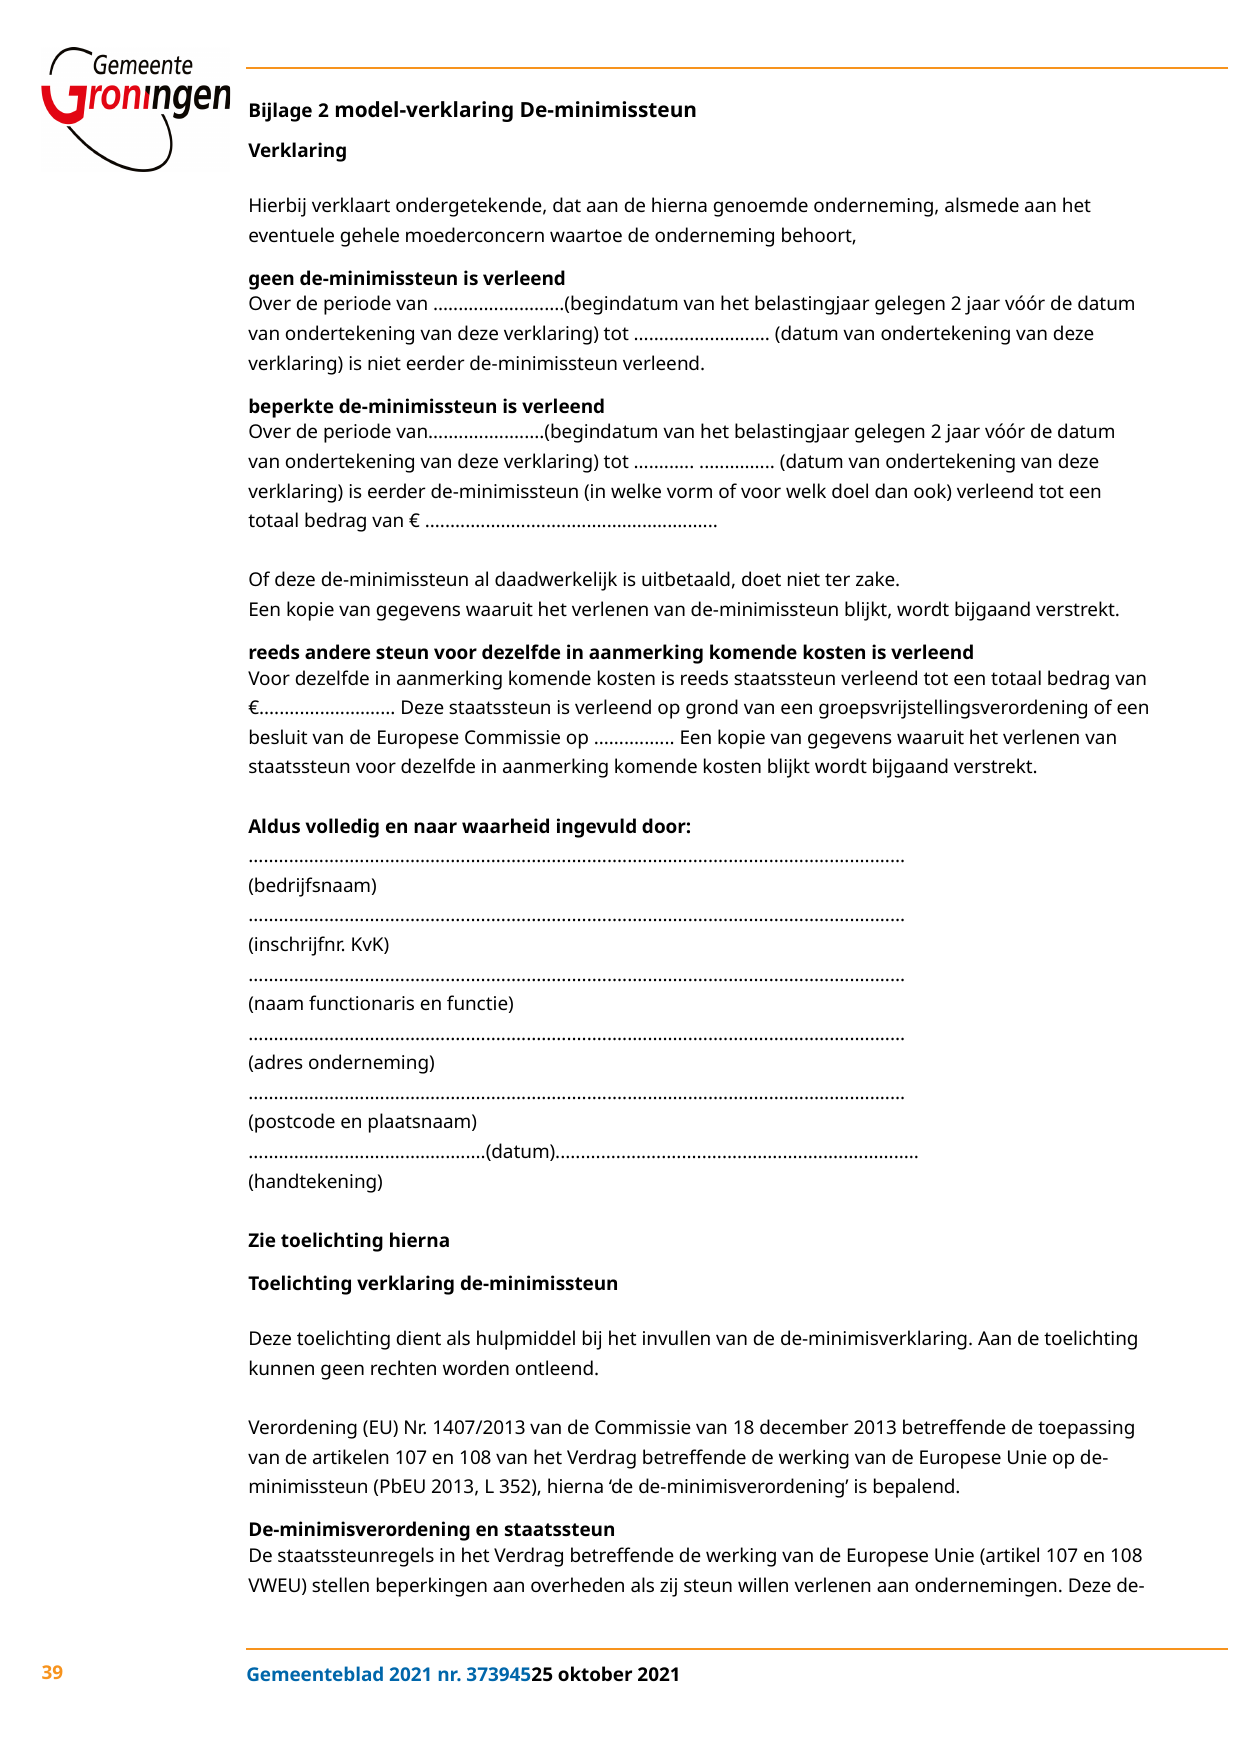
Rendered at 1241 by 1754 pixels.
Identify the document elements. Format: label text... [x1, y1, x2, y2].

text geen de-minimissteun is verleend [248, 265, 1152, 291]
text Bijlage 2 model-verklaring De-minimissteun [248, 95, 1152, 123]
text Deze toelichting dient als hulpmiddel bij het invullen van de de-minimisverklaring. Aan de toelichting kunnen geen rechten worden ontleend. [248, 1326, 1152, 1381]
text (inschrijfnr. KvK) [248, 931, 1152, 957]
text Hierbij verklaart ondergetekende, dat aan de hierna genoemde onderneming, alsmede aan het eventuele gehele moederconcern waartoe de onderneming behoort, [248, 192, 1152, 247]
text .................................................................................................................................. [248, 961, 1152, 987]
text (handtekening) [248, 1168, 1152, 1194]
text (adres onderneming) [248, 1049, 1152, 1075]
text .................................................................................................................................. [248, 1020, 1152, 1046]
text De-minimisverordening en staatssteun [248, 1517, 1152, 1542]
text Verklaring [248, 137, 1152, 163]
text .................................................................................................................................. [248, 842, 1152, 868]
text Over de periode van ..........................(begindatum van het belastingjaar gelegen 2 jaar vóór de datum van ondertekening van deze verklaring) tot ........................... (datum van ondertekening van deze verklaring) is niet eerder de-minimissteun verleend. [248, 291, 1152, 376]
text Een kopie van gegevens waaruit het verlenen van de-minimissteun blijkt, wordt bijgaand verstrekt. [248, 596, 1152, 622]
text Aldus volledig en naar waarheid ingevuld door: [248, 813, 1152, 839]
text (bedrijfsnaam) [248, 872, 1152, 898]
text (naam functionaris en functie) [248, 990, 1152, 1016]
text .................................................................................................................................. [248, 1079, 1152, 1105]
text beperkte de-minimissteun is verleend [248, 393, 1152, 419]
text Over de periode van.......................(begindatum van het belastingjaar gelegen 2 jaar vóór de datum van ondertekening van deze verklaring) tot ............ ............... (datum van ondertekening van deze verklaring) is eerder de-minimissteun (in welke vorm of voor welk doel dan ook) verleend tot een totaal bedrag van € .......................................................... [248, 419, 1152, 533]
text .................................................................................................................................. [248, 902, 1152, 927]
picture [41, 47, 231, 172]
text ...............................................(datum)........................................................................ [248, 1138, 1152, 1164]
text De staatssteunregels in het Verdrag betreffende de werking van de Europese Unie (artikel 107 en 108 VWEU) stellen beperkingen aan overheden als zij steun willen verlenen aan ondernemingen. Deze de- [248, 1542, 1152, 1598]
text Zie toelichting hierna [248, 1227, 1152, 1253]
text (postcode en plaatsnaam) [248, 1109, 1152, 1134]
text reeds andere steun voor dezelfde in aanmerking komende kosten is verleend [248, 639, 1152, 665]
text Verordening (EU) Nr. 1407/2013 van de Commissie van 18 december 2013 betreffende de toepassing van de artikelen 107 en 108 van het Verdrag betreffende de werking van de Europese Unie op de-minimissteun (PbEU 2013, L 352), hierna ‘de de-minimisverordening’ is bepalend. [248, 1414, 1152, 1499]
text Toelichting verklaring de-minimissteun [248, 1270, 1152, 1296]
text Voor dezelfde in aanmerking komende kosten is reeds staatssteun verleend tot een totaal bedrag van €........................... Deze staatssteun is verleend op grond van een groepsvrijstellingsverordening of een besluit van de Europese Commissie op ................ Een kopie van gegevens waaruit het verlenen van staatssteun voor dezelfde in aanmerking komende kosten blijkt wordt bijgaand verstrekt. [248, 665, 1152, 779]
text Of deze de-minimissteun al daadwerkelijk is uitbetaald, doet niet ter zake. [248, 567, 1152, 592]
